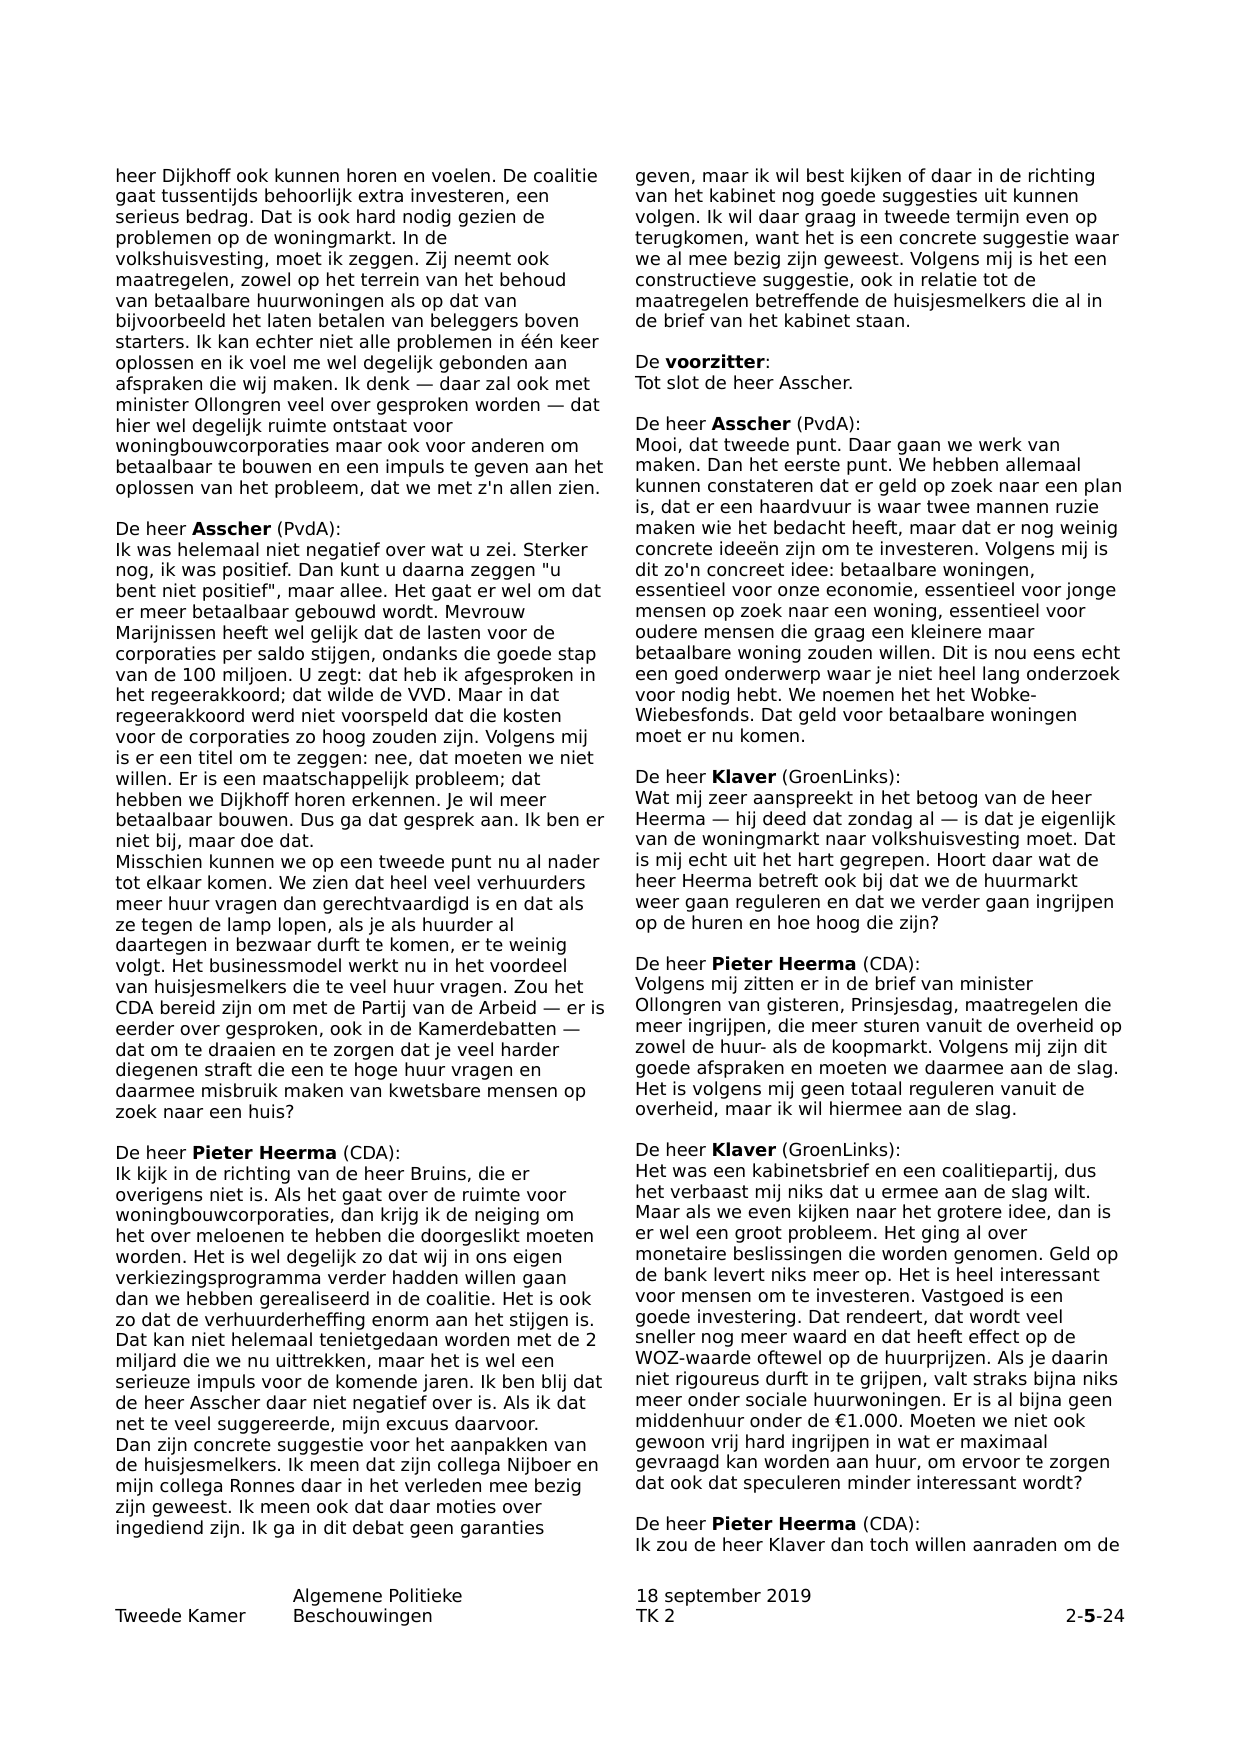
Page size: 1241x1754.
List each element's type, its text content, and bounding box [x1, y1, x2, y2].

text De heer Pieter Heerma (CDA): [115, 1143, 605, 1163]
text Dan zijn concrete suggestie voor het aanpakken van de huisjesmelkers. Ik meen dat zijn collega Nijboer en mijn collega Ronnes daar in het verleden mee bezig zijn geweest. Ik meen ook dat daar moties over ingediend zijn. Ik ga in dit debat geen garanties [115, 1434, 605, 1538]
text Ik kijk in de richting van de heer Bruins, die er overigens niet is. Als het gaat over de ruimte voor woningbouwcorporaties, dan krijg ik de neiging om het over meloenen te hebben die doorgeslikt moeten worden. Het is wel degelijk zo dat wij in ons eigen verkiezingsprogramma verder hadden willen gaan dan we hebben gerealiseerd in de coalitie. Het is ook zo dat de verhuurderheffing enorm aan het stijgen is. Dat kan niet helemaal tenietgedaan worden met de 2 miljard die we nu uittrekken, maar het is wel een serieuze impuls voor de komende jaren. Ik ben blij dat de heer Asscher daar niet negatief over is. Als ik dat net te veel suggereerde, mijn excuus daarvoor. [115, 1163, 605, 1434]
text Misschien kunnen we op een tweede punt nu al nader tot elkaar komen. We zien dat heel veel verhuurders meer huur vragen dan gerechtvaardigd is en dat als ze tegen de lamp lopen, als je als huurder al daartegen in bezwaar durft te komen, er te weinig volgt. Het businessmodel werkt nu in het voordeel van huisjesmelkers die te veel huur vragen. Zou het CDA bereid zijn om met de Partij van de Arbeid — er is eerder over gesproken, ook in de Kamerdebatten — dat om te draaien en te zorgen dat je veel harder diegenen straft die een te hoge huur vragen en daarmee misbruik maken van kwetsbare mensen op zoek naar een huis? [115, 852, 605, 1123]
text Ik was helemaal niet negatief over wat u zei. Sterker nog, ik was positief. Dan kunt u daarna zeggen "u bent niet positief", maar allee. Het gaat er wel om dat er meer betaalbaar gebouwd wordt. Mevrouw Marijnissen heeft wel gelijk dat de lasten voor de corporaties per saldo stijgen, ondanks die goede stap van de 100 miljoen. U zegt: dat heb ik afgesproken in het regeerakkoord; dat wilde de VVD. Maar in dat regeerakkoord werd niet voorspeld dat die kosten voor de corporaties zo hoog zouden zijn. Volgens mij is er een titel om te zeggen: nee, dat moeten we niet willen. Er is een maatschappelijk probleem; dat hebben we Dijkhoff horen erkennen. Je wil meer betaalbaar bouwen. Dus ga dat gesprek aan. Ik ben er niet bij, maar doe dat. [115, 539, 605, 852]
text De heer Klaver (GroenLinks): [635, 1140, 1125, 1161]
text De heer Pieter Heerma (CDA): [635, 953, 1125, 974]
text De heer Asscher (PvdA): [635, 413, 1125, 434]
text geven, maar ik wil best kijken of daar in de richting van het kabinet nog goede suggesties uit kunnen volgen. Ik wil daar graag in tweede termijn even op terugkomen, want het is een concrete suggestie waar we al mee bezig zijn geweest. Volgens mij is het een constructieve suggestie, ook in relatie tot de maatregelen betreffende de huisjesmelkers die al in de brief van het kabinet staan. [635, 165, 1125, 332]
text De heer Asscher (PvdA): [115, 519, 605, 539]
text De voorzitter: [635, 352, 1125, 373]
text Ik zou de heer Klaver dan toch willen aanraden om de [635, 1535, 1125, 1556]
text Volgens mij zitten er in de brief van minister Ollongren van gisteren, Prinsjesdag, maatregelen die meer ingrijpen, die meer sturen vanuit de overheid op zowel de huur- als de koopmarkt. Volgens mij zijn dit goede afspraken en moeten we daarmee aan de slag. Het is volgens mij geen totaal reguleren vanuit de overheid, maar ik wil hiermee aan de slag. [635, 974, 1125, 1120]
text De heer Klaver (GroenLinks): [635, 767, 1125, 787]
text Tot slot de heer Asscher. [635, 373, 1125, 393]
text Het was een kabinetsbrief en een coalitiepartij, dus het verbaast mij niks dat u ermee aan de slag wilt. Maar als we even kijken naar het grotere idee, dan is er wel een groot probleem. Het ging al over monetaire beslissingen die worden genomen. Geld op de bank levert niks meer op. Het is heel interessant voor mensen om te investeren. Vastgoed is een goede investering. Dat rendeert, dat wordt veel sneller nog meer waard en dat heeft effect op de WOZ-waarde oftewel op de huurprijzen. Als je daarin niet rigoureus durft in te grijpen, valt straks bijna niks meer onder sociale huurwoningen. Er is al bijna geen middenhuur onder de €1.000. Moeten we niet ook gewoon vrij hard ingrijpen in wat er maximaal gevraagd kan worden aan huur, om ervoor te zorgen dat ook dat speculeren minder interessant wordt? [635, 1161, 1125, 1494]
text De heer Pieter Heerma (CDA): [635, 1514, 1125, 1535]
text Wat mij zeer aanspreekt in het betoog van de heer Heerma — hij deed dat zondag al — is dat je eigenlijk van de woningmarkt naar volkshuisvesting moet. Dat is mij echt uit het hart gegrepen. Hoort daar wat de heer Heerma betreft ook bij dat we de huurmarkt weer gaan reguleren en dat we verder gaan ingrijpen op de huren en hoe hoog die zijn? [635, 787, 1125, 933]
text Mooi, dat tweede punt. Daar gaan we werk van maken. Dan het eerste punt. We hebben allemaal kunnen constateren dat er geld op zoek naar een plan is, dat er een haardvuur is waar twee mannen ruzie maken wie het bedacht heeft, maar dat er nog weinig concrete ideeën zijn om te investeren. Volgens mij is dit zo'n concreet idee: betaalbare woningen, essentieel voor onze economie, essentieel voor jonge mensen op zoek naar een woning, essentieel voor oudere mensen die graag een kleinere maar betaalbare woning zouden willen. Dit is nou eens echt een goed onderwerp waar je niet heel lang onderzoek voor nodig hebt. We noemen het het Wobke-Wiebesfonds. Dat geld voor betaalbare woningen moet er nu komen. [635, 434, 1125, 747]
text heer Dijkhoff ook kunnen horen en voelen. De coalitie gaat tussentijds behoorlijk extra investeren, een serieus bedrag. Dat is ook hard nodig gezien de problemen op de woningmarkt. In de volkshuisvesting, moet ik zeggen. Zij neemt ook maatregelen, zowel op het terrein van het behoud van betaalbare huurwoningen als op dat van bijvoorbeeld het laten betalen van beleggers boven starters. Ik kan echter niet alle problemen in één keer oplossen en ik voel me wel degelijk gebonden aan afspraken die wij maken. Ik denk — daar zal ook met minister Ollongren veel over gesproken worden — dat hier wel degelijk ruimte ontstaat voor woningbouwcorporaties maar ook voor anderen om betaalbaar te bouwen en een impuls te geven aan het oplossen van het probleem, dat we met z'n allen zien. [115, 165, 605, 499]
